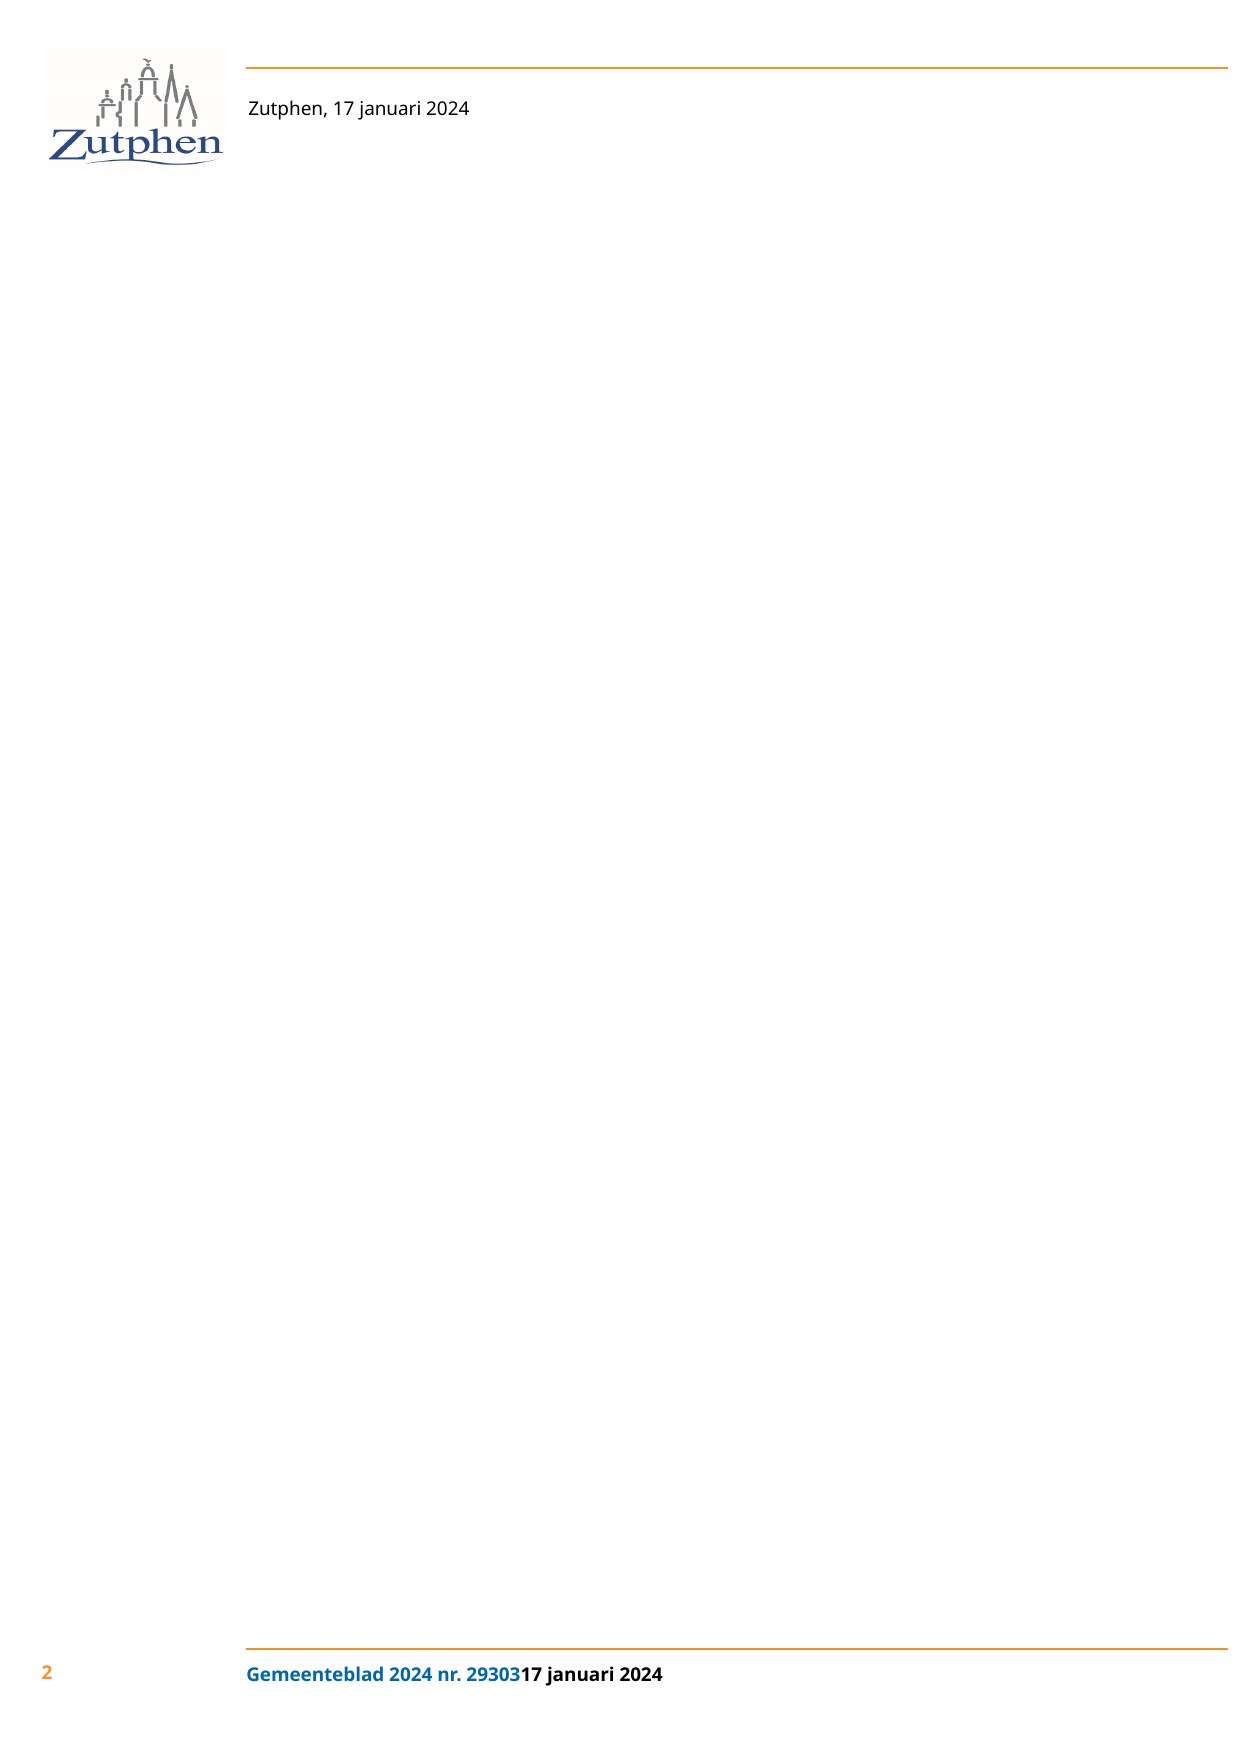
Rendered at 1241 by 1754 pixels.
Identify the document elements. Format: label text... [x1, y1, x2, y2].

text Zutphen, 17 januari 2024 [248, 95, 1152, 121]
picture [41, 47, 231, 172]
